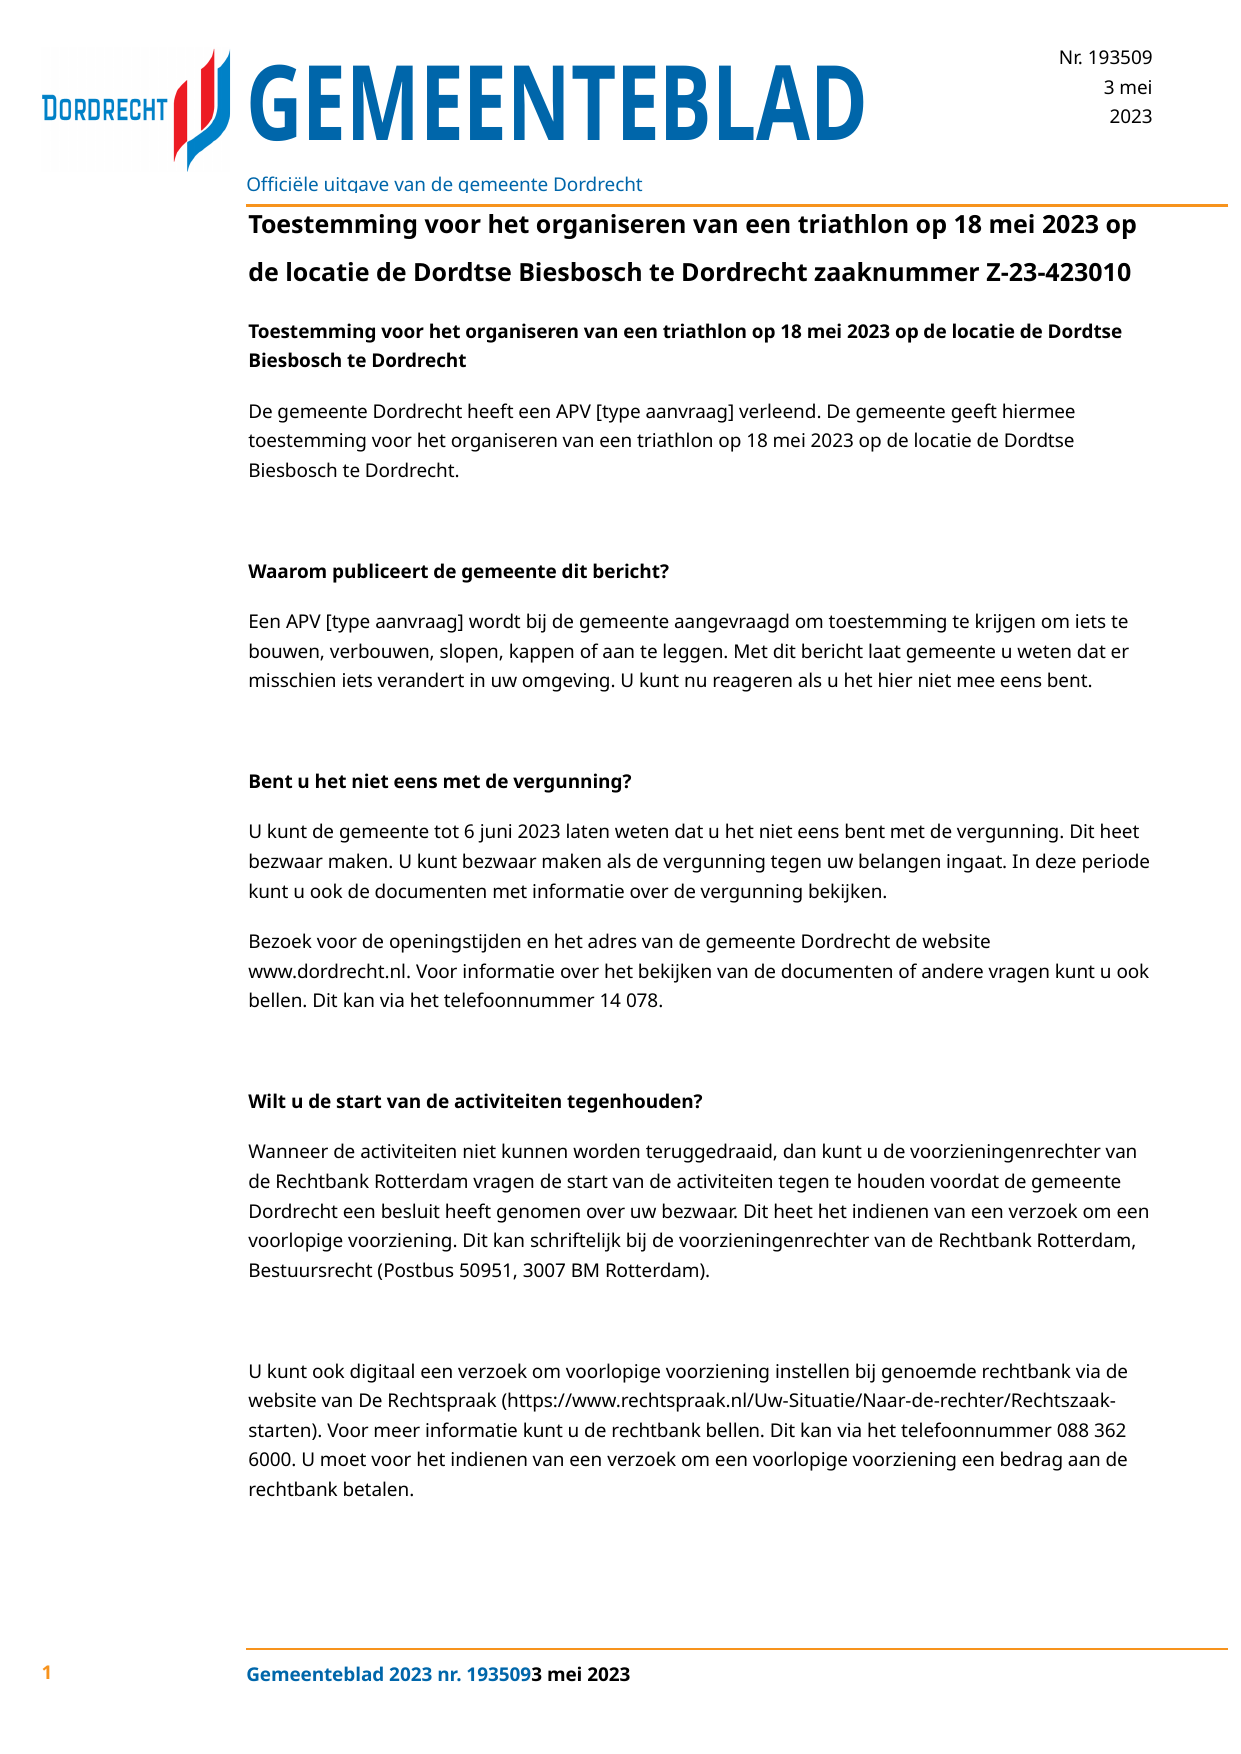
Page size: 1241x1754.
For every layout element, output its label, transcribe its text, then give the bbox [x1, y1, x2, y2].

text Bezoek voor de openingstijden en het adres van de gemeente Dordrecht de website www.dordrecht.nl. Voor informatie over het bekijken van de documenten of andere vragen kunt u ook bellen. Dit kan via het telefoonnummer 14 078. [248, 928, 1152, 1013]
text Wilt u de start van de activiteiten tegenhouden? [248, 1088, 1152, 1114]
text Bent u het niet eens met de vergunning? [248, 768, 1152, 794]
text U kunt ook digitaal een verzoek om voorlopige voorziening instellen bij genoemde rechtbank via de website van De Rechtspraak (https://www.rechtspraak.nl/Uw-Situatie/Naar-de-rechter/Rechtszaak-starten). Voor meer informatie kunt u de rechtbank bellen. Dit kan via het telefoonnummer 088 362 6000. U moet voor het indienen van een verzoek om een voorlopige voorziening een bedrag aan de rechtbank betalen. [248, 1358, 1152, 1502]
text U kunt de gemeente tot 6 juni 2023 laten weten dat u het niet eens bent met de vergunning. Dit heet bezwaar maken. U kunt bezwaar maken als de vergunning tegen uw belangen ingaat. In deze periode kunt u ook de documenten met informatie over de vergunning bekijken. [248, 819, 1152, 904]
text Waarom publiceert de gemeente dit bericht? [248, 558, 1152, 584]
text Toestemming voor het organiseren van een triathlon op 18 mei 2023 op de locatie de Dordtse Biesbosch te Dordrecht zaaknummer Z-23-423010 [248, 207, 1152, 288]
picture [41, 47, 231, 172]
text Wanneer de activiteiten niet kunnen worden teruggedraaid, dan kunt u de voorzieningenrechter van de Rechtbank Rotterdam vragen de start van de activiteiten tegen te houden voordat de gemeente Dordrecht een besluit heeft genomen over uw bezwaar. Dit heet het indienen van een verzoek om een voorlopige voorziening. Dit kan schriftelijk bij de voorzieningenrechter van de Rechtbank Rotterdam, Bestuursrecht (Postbus 50951, 3007 BM Rotterdam). [248, 1139, 1152, 1283]
text De gemeente Dordrecht heeft een APV [type aanvraag] verleend. De gemeente geeft hiermee toestemming voor het organiseren van een triathlon op 18 mei 2023 op de locatie de Dordtse Biesbosch te Dordrecht. [248, 398, 1152, 483]
text Een APV [type aanvraag] wordt bij de gemeente aangevraagd om toestemming te krijgen om iets te bouwen, verbouwen, slopen, kappen of aan te leggen. Met dit bericht laat gemeente u weten dat er misschien iets verandert in uw omgeving. U kunt nu reageren als u het hier niet mee eens bent. [248, 608, 1152, 693]
text Toestemming voor het organiseren van een triathlon op 18 mei 2023 op de locatie de Dordtse Biesbosch te Dordrecht [248, 318, 1152, 373]
